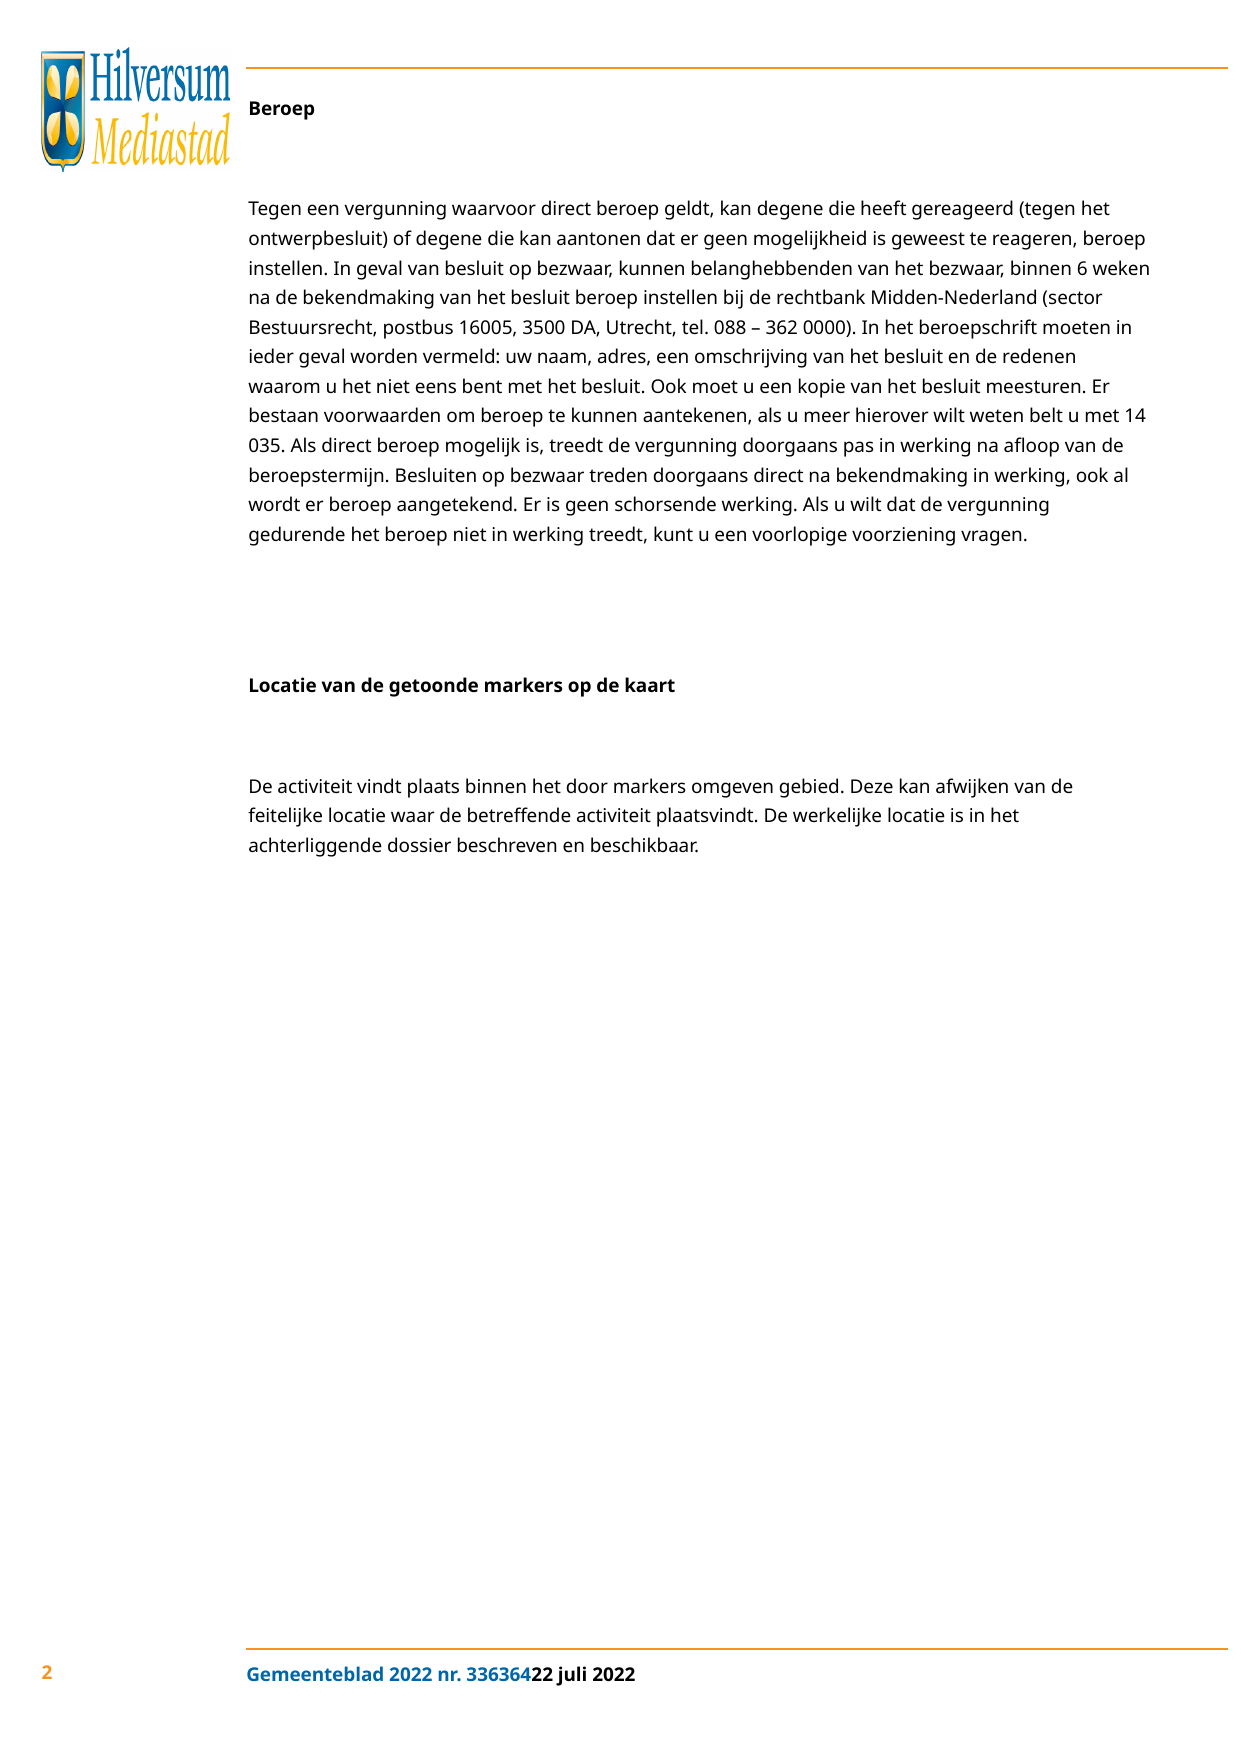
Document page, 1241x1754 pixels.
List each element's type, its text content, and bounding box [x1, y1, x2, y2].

picture [41, 47, 231, 172]
text De activiteit vindt plaats binnen het door markers omgeven gebied. Deze kan afwijken van de feitelijke locatie waar de betreffende activiteit plaatsvindt. De werkelijke locatie is in het achterliggende dossier beschreven en beschikbaar. [248, 773, 1152, 858]
text Beroep [248, 95, 1152, 121]
text Locatie van de getoonde markers op de kaart [248, 672, 1152, 698]
text Tegen een vergunning waarvoor direct beroep geldt, kan degene die heeft gereageerd (tegen het ontwerpbesluit) of degene die kan aantonen dat er geen mogelijkheid is geweest te reageren, beroep instellen. In geval van besluit op bezwaar, kunnen belanghebbenden van het bezwaar, binnen 6 weken na de bekendmaking van het besluit beroep instellen bij de rechtbank Midden-Nederland (sector Bestuursrecht, postbus 16005, 3500 DA, Utrecht, tel. 088 – 362 0000). In het beroepschrift moeten in ieder geval worden vermeld: uw naam, adres, een omschrijving van het besluit en de redenen waarom u het niet eens bent met het besluit. Ook moet u een kopie van het besluit meesturen. Er bestaan voorwaarden om beroep te kunnen aantekenen, als u meer hierover wilt weten belt u met 14 035. Als direct beroep mogelijk is, treedt de vergunning doorgaans pas in werking na afloop van de beroepstermijn. Besluiten op bezwaar treden doorgaans direct na bekendmaking in werking, ook al wordt er beroep aangetekend. Er is geen schorsende werking. Als u wilt dat de vergunning gedurende het beroep niet in werking treedt, kunt u een voorlopige voorziening vragen. [248, 196, 1152, 547]
